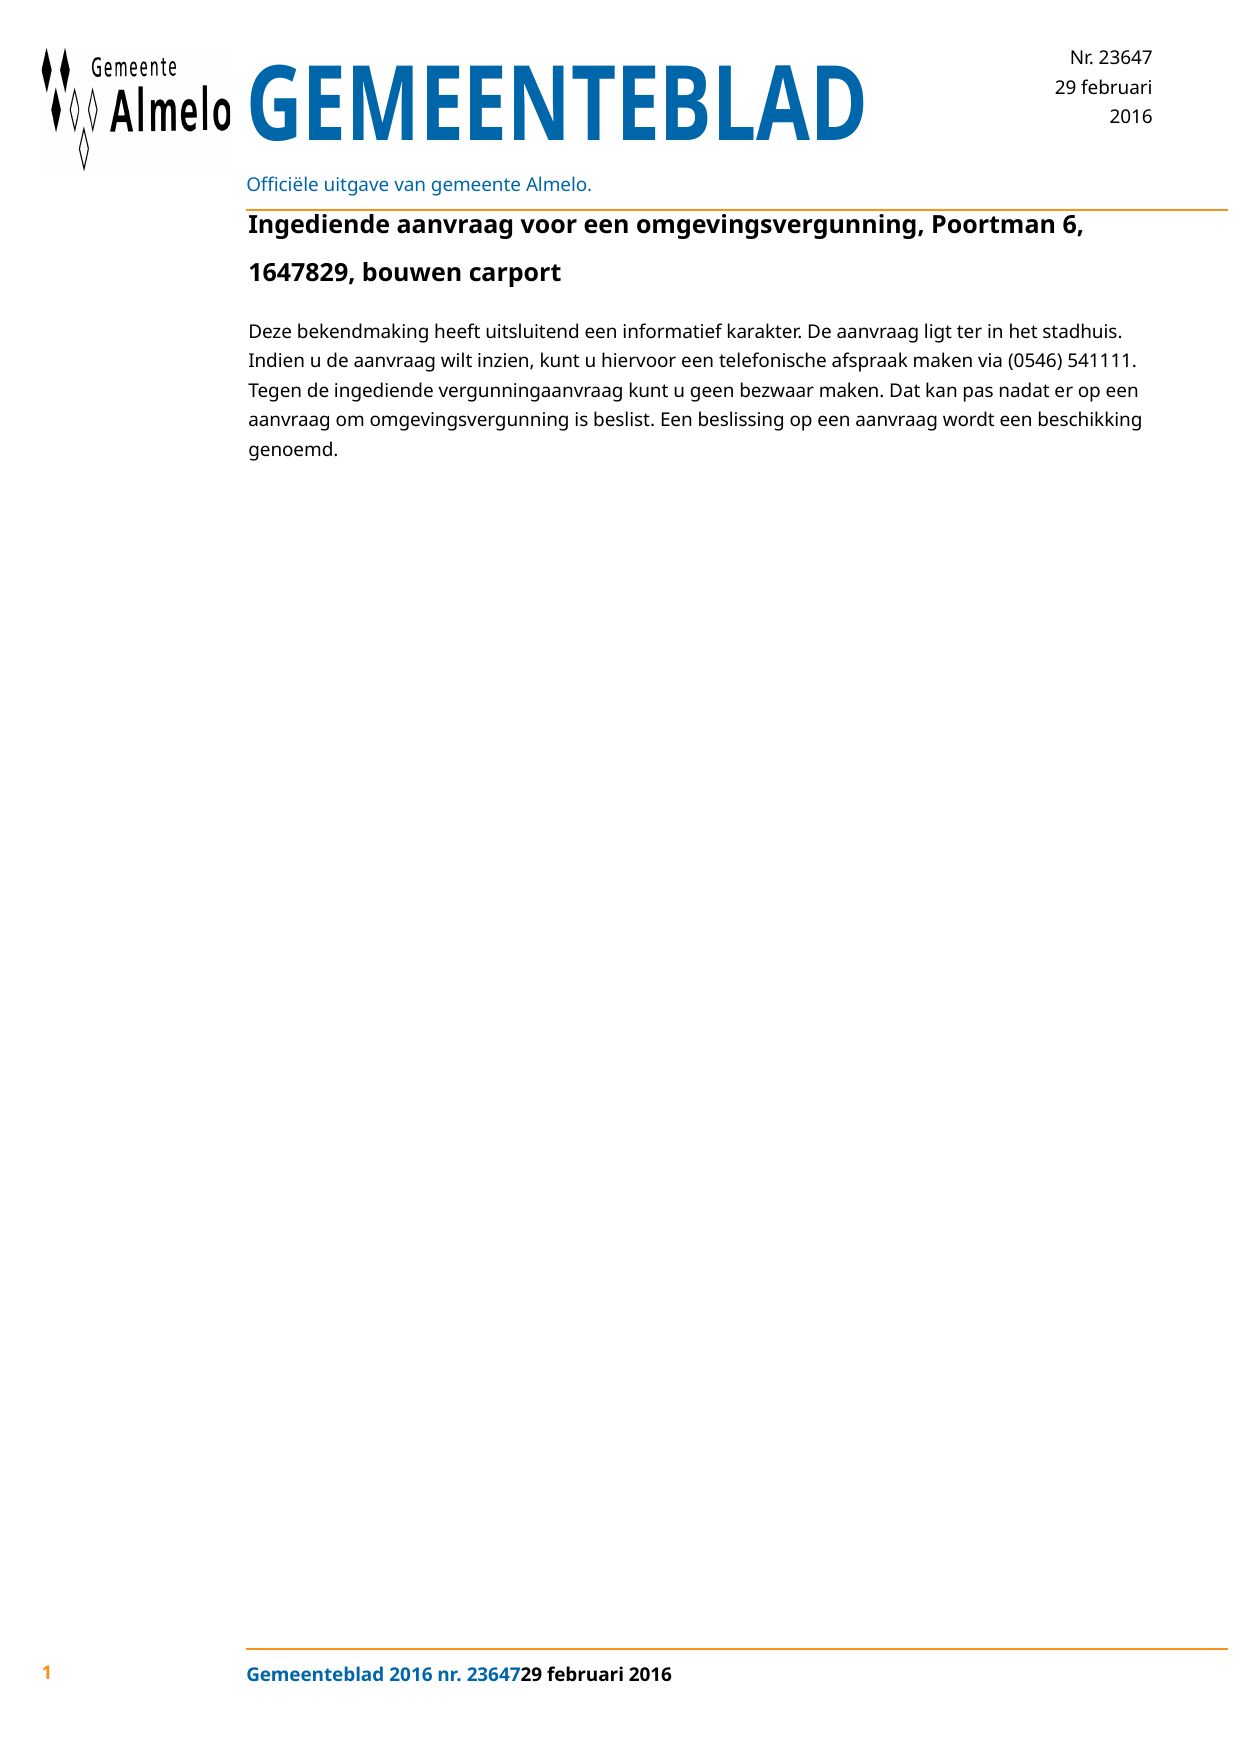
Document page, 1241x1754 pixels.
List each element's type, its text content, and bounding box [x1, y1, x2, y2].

text Ingediende aanvraag voor een omgevingsvergunning, Poortman 6, 1647829, bouwen carport [248, 211, 1152, 288]
picture [41, 47, 231, 172]
text Deze bekendmaking heeft uitsluitend een informatief karakter. De aanvraag ligt ter in het stadhuis. Indien u de aanvraag wilt inzien, kunt u hiervoor een telefonische afspraak maken via (0546) 541111. Tegen de ingediende vergunningaanvraag kunt u geen bezwaar maken. Dat kan pas nadat er op een aanvraag om omgevingsvergunning is beslist. Een beslissing op een aanvraag wordt een beschikking genoemd. [248, 318, 1152, 462]
